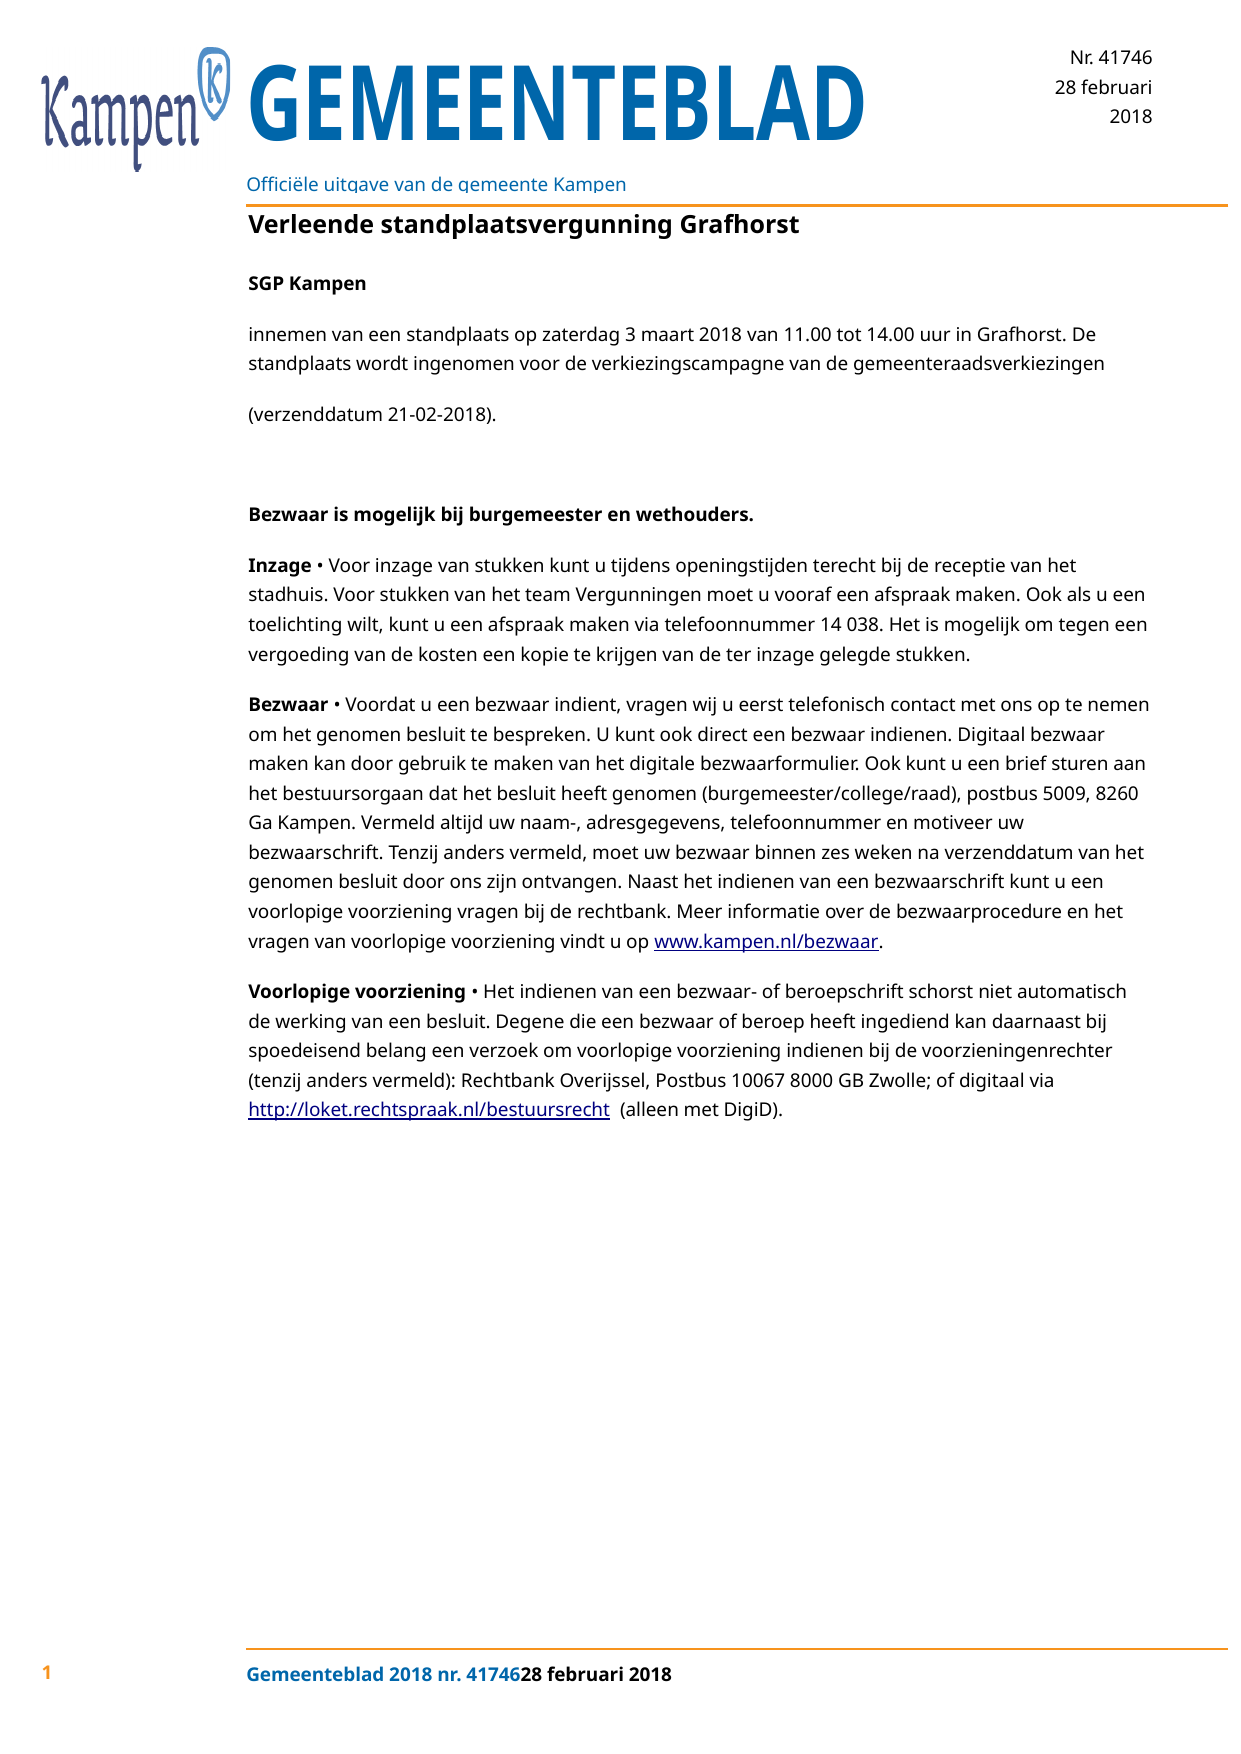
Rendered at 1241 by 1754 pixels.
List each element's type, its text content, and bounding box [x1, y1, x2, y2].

text (verzenddatum 21-02-2018). [248, 401, 1152, 426]
text Inzage • Voor inzage van stukken kunt u tijdens openingstijden terecht bij de receptie van het stadhuis. Voor stukken van het team Vergunningen moet u vooraf een afspraak maken. Ook als u een toelichting wilt, kunt u een afspraak maken via telefoonnummer 14 038. Het is mogelijk om tegen een vergoeding van de kosten een kopie te krijgen van de ter inzage gelegde stukken. [248, 552, 1152, 666]
picture [41, 47, 231, 172]
text innemen van een standplaats op zaterdag 3 maart 2018 van 11.00 tot 14.00 uur in Grafhorst. De standplaats wordt ingenomen voor de verkiezingscampagne van de gemeenteraadsverkiezingen [248, 321, 1152, 376]
text Verleende standplaatsvergunning Grafhorst [248, 207, 1152, 241]
text Voorlopige voorziening • Het indienen van een bezwaar- of beroepschrift schorst niet automatisch de werking van een besluit. Degene die een bezwaar of beroep heeft ingediend kan daarnaast bij spoedeisend belang een verzoek om voorlopige voorziening indienen bij de voorzieningenrechter (tenzij anders vermeld): Rechtbank Overijssel, Postbus 10067 8000 GB Zwolle; of digitaal via http://loket.rechtspraak.nl/bestuursrecht (alleen met DigiD). [248, 978, 1152, 1122]
text Bezwaar is mogelijk bij burgemeester en wethouders. [248, 502, 1152, 527]
text SGP Kampen [248, 270, 1152, 296]
text Bezwaar • Voordat u een bezwaar indient, vragen wij u eerst telefonisch contact met ons op te nemen om het genomen besluit te bespreken. U kunt ook direct een bezwaar indienen. Digitaal bezwaar maken kan door gebruik te maken van het digitale bezwaarformulier. Ook kunt u een brief sturen aan het bestuursorgaan dat het besluit heeft genomen (burgemeester/college/raad), postbus 5009, 8260 Ga Kampen. Vermeld altijd uw naam-, adresgegevens, telefoonnummer en motiveer uw bezwaarschrift. Tenzij anders vermeld, moet uw bezwaar binnen zes weken na verzenddatum van het genomen besluit door ons zijn ontvangen. Naast het indienen van een bezwaarschrift kunt u een voorlopige voorziening vragen bij de rechtbank. Meer informatie over de bezwaarprocedure en het vragen van voorlopige voorziening vindt u op www.kampen.nl/bezwaar. [248, 691, 1152, 953]
